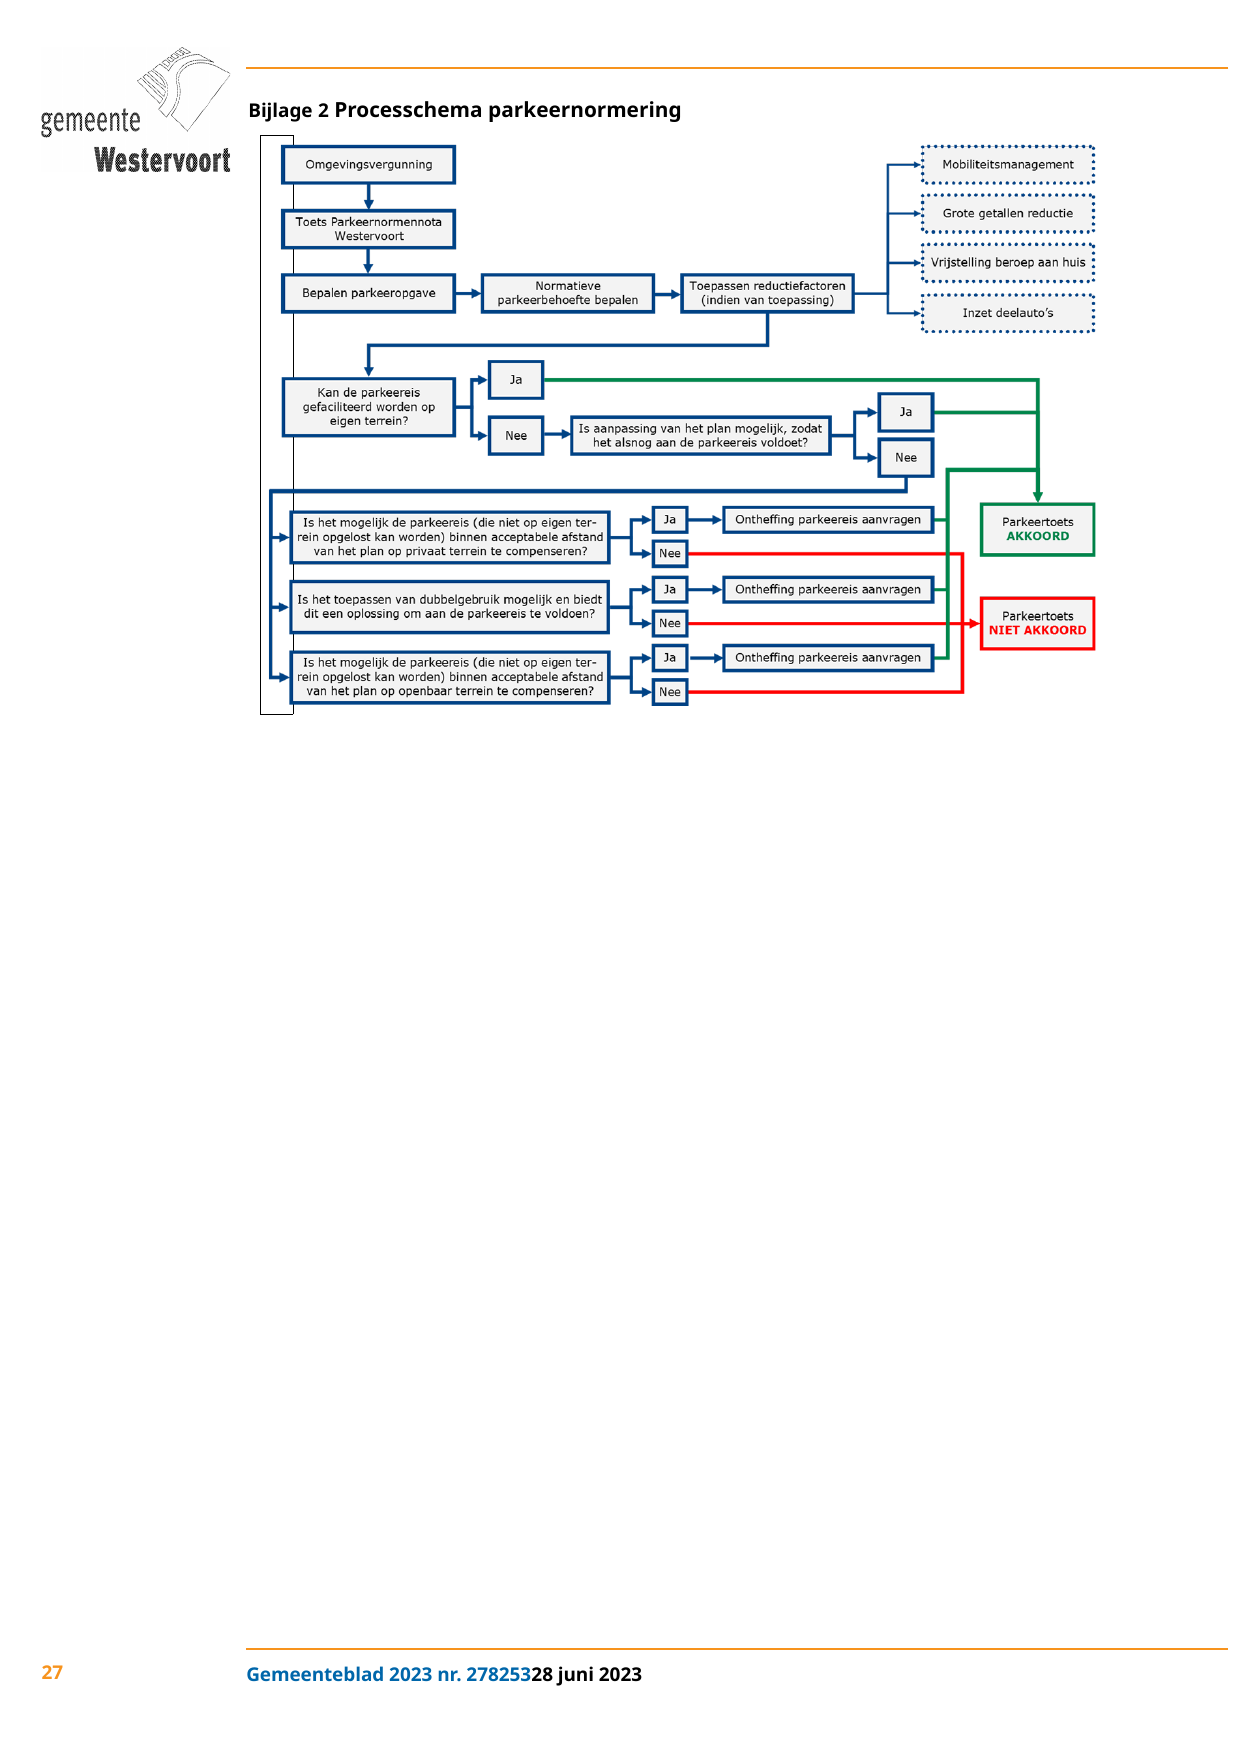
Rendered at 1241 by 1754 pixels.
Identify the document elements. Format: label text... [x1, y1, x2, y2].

picture [268, 144, 1096, 706]
picture [41, 47, 231, 172]
text Bijlage 2 Processchema parkeernormering [248, 95, 1152, 123]
